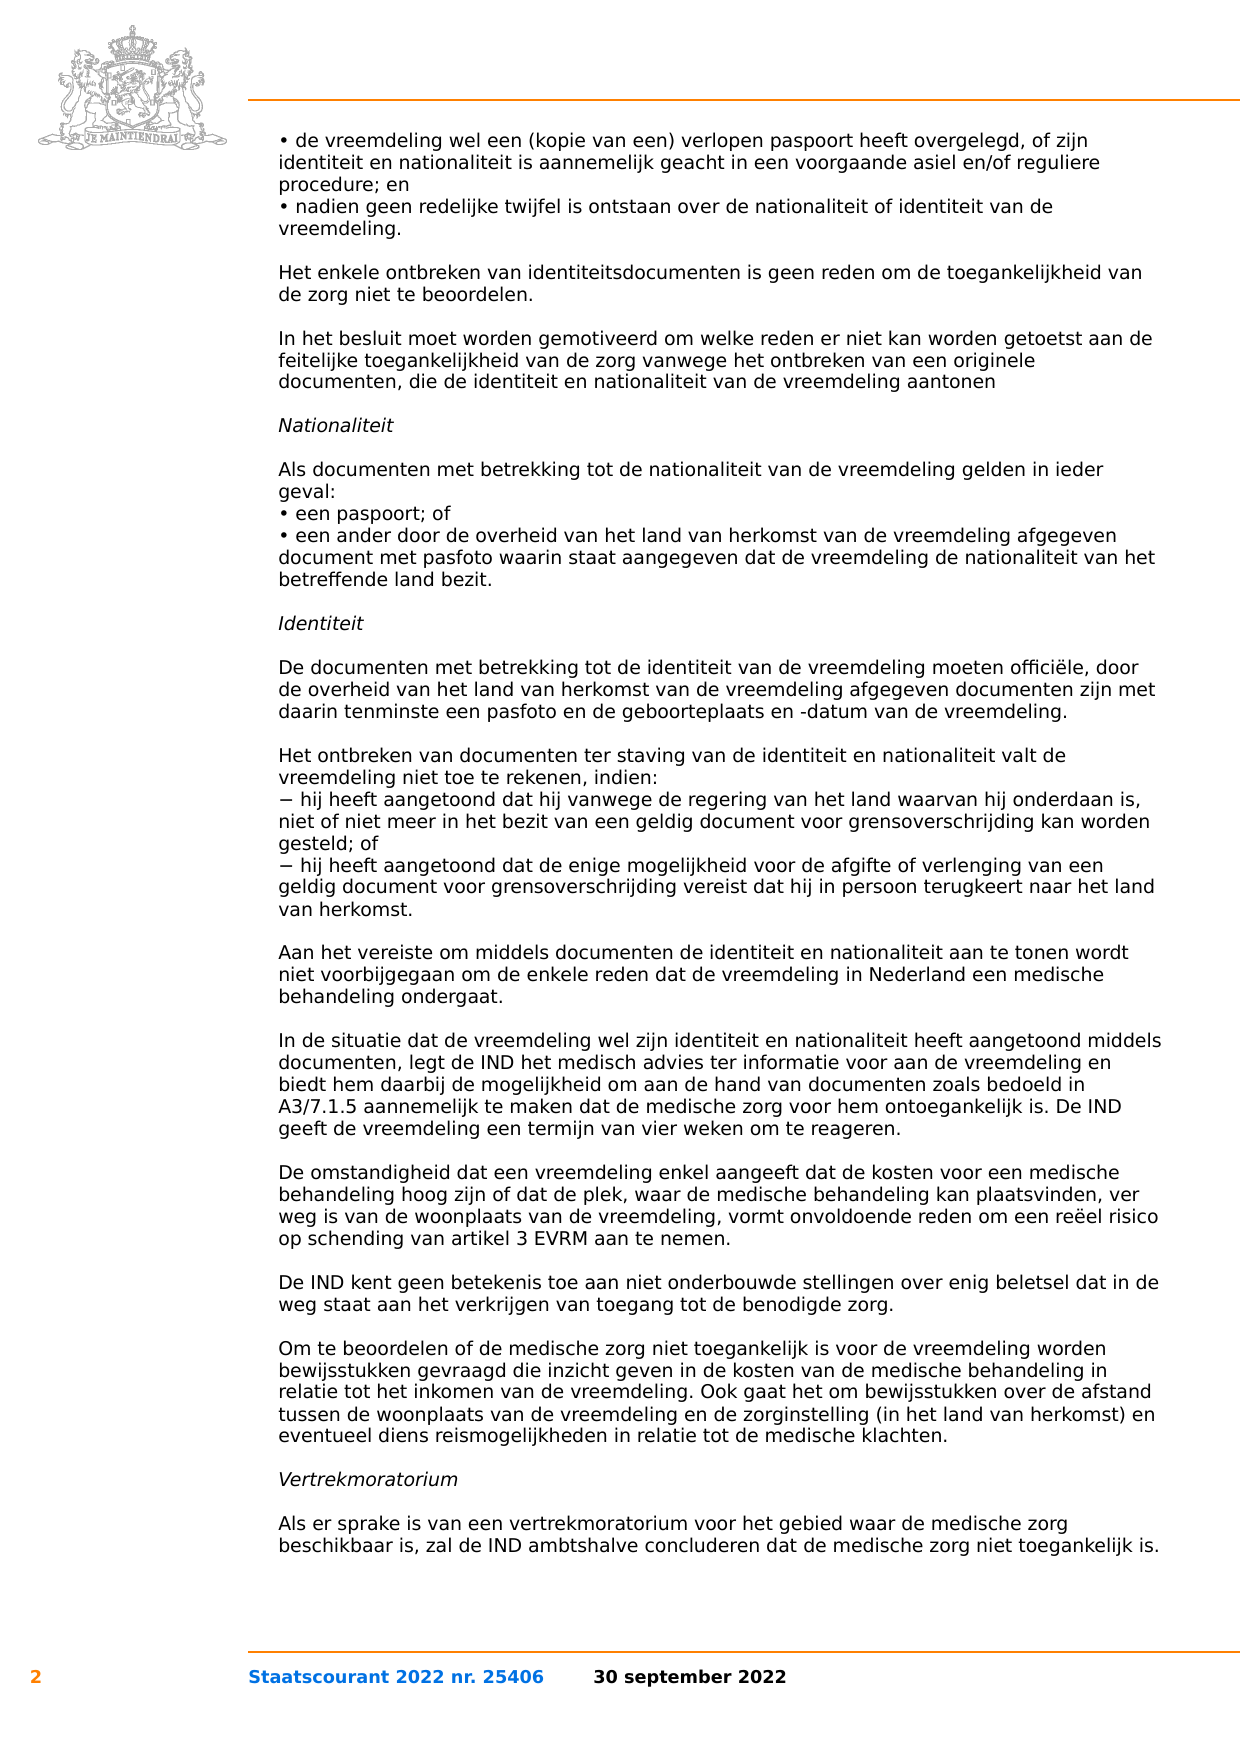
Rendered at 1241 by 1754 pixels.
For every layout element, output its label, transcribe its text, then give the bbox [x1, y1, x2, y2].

subtitle Vertrekmoratorium [278, 1469, 1163, 1491]
text • de vreemdeling wel een (kopie van een) verlopen paspoort heeft overgelegd, of zijn identiteit en nationaliteit is aannemelijk geacht in een voorgaande asiel en/of reguliere procedure; en [278, 130, 1163, 196]
text Het ontbreken van documenten ter staving van de identiteit en nationaliteit valt de vreemdeling niet toe te rekenen, indien: [278, 744, 1163, 788]
text Als documenten met betrekking tot de nationaliteit van de vreemdeling gelden in ieder geval: [278, 459, 1163, 503]
picture [38, 25, 227, 150]
subtitle Identiteit [278, 613, 1163, 635]
text Om te beoordelen of de medische zorg niet toegankelijk is voor de vreemdeling worden bewijsstukken gevraagd die inzicht geven in de kosten van de medische behandeling in relatie tot het inkomen van de vreemdeling. Ook gaat het om bewijsstukken over de afstand tussen de woonplaats van de vreemdeling en de zorginstelling (in het land van herkomst) en eventueel diens reismogelijkheden in relatie tot de medische klachten. [278, 1337, 1163, 1447]
text − hij heeft aangetoond dat hij vanwege de regering van het land waarvan hij onderdaan is, niet of niet meer in het bezit van een geldig document voor grensoverschrijding kan worden gesteld; of [278, 788, 1163, 854]
text De omstandigheid dat een vreemdeling enkel aangeeft dat de kosten voor een medische behandeling hoog zijn of dat de plek, waar de medische behandeling kan plaatsvinden, ver weg is van de woonplaats van de vreemdeling, vormt onvoldoende reden om een reëel risico op schending van artikel 3 EVRM aan te nemen. [278, 1162, 1163, 1250]
text • een ander door de overheid van het land van herkomst van de vreemdeling afgegeven document met pasfoto waarin staat aangegeven dat de vreemdeling de nationaliteit van het betreffende land bezit. [278, 525, 1163, 591]
text Het enkele ontbreken van identiteitsdocumenten is geen reden om de toegankelijkheid van de zorg niet te beoordelen. [278, 262, 1163, 306]
text Aan het vereiste om middels documenten de identiteit en nationaliteit aan te tonen wordt niet voorbijgegaan om de enkele reden dat de vreemdeling in Nederland een medische behandeling ondergaat. [278, 942, 1163, 1008]
text Als er sprake is van een vertrekmoratorium voor het gebied waar de medische zorg beschikbaar is, zal de IND ambtshalve concluderen dat de medische zorg niet toegankelijk is. [278, 1513, 1163, 1557]
text De IND kent geen betekenis toe aan niet onderbouwde stellingen over enig beletsel dat in de weg staat aan het verkrijgen van toegang tot de benodigde zorg. [278, 1272, 1163, 1316]
text De documenten met betrekking tot de identiteit van de vreemdeling moeten officiële, door de overheid van het land van herkomst van de vreemdeling afgegeven documenten zijn met daarin tenminste een pasfoto en de geboorteplaats en -datum van de vreemdeling. [278, 657, 1163, 723]
text • nadien geen redelijke twijfel is ontstaan over de nationaliteit of identiteit van de vreemdeling. [278, 196, 1163, 240]
text • een paspoort; of [278, 503, 1163, 525]
subtitle Nationaliteit [278, 415, 1163, 437]
text In het besluit moet worden gemotiveerd om welke reden er niet kan worden getoetst aan de feitelijke toegankelijkheid van de zorg vanwege het ontbreken van een originele documenten, die de identiteit en nationaliteit van de vreemdeling aantonen [278, 327, 1163, 393]
text In de situatie dat de vreemdeling wel zijn identiteit en nationaliteit heeft aangetoond middels documenten, legt de IND het medisch advies ter informatie voor aan de vreemdeling en biedt hem daarbij de mogelijkheid om aan de hand van documenten zoals bedoeld in A3/7.1.5 aannemelijk te maken dat de medische zorg voor hem ontoegankelijk is. De IND geeft de vreemdeling een termijn van vier weken om te reageren. [278, 1030, 1163, 1140]
text − hij heeft aangetoond dat de enige mogelijkheid voor de afgifte of verlenging van een geldig document voor grensoverschrijding vereist dat hij in persoon terugkeert naar het land van herkomst. [278, 854, 1163, 920]
